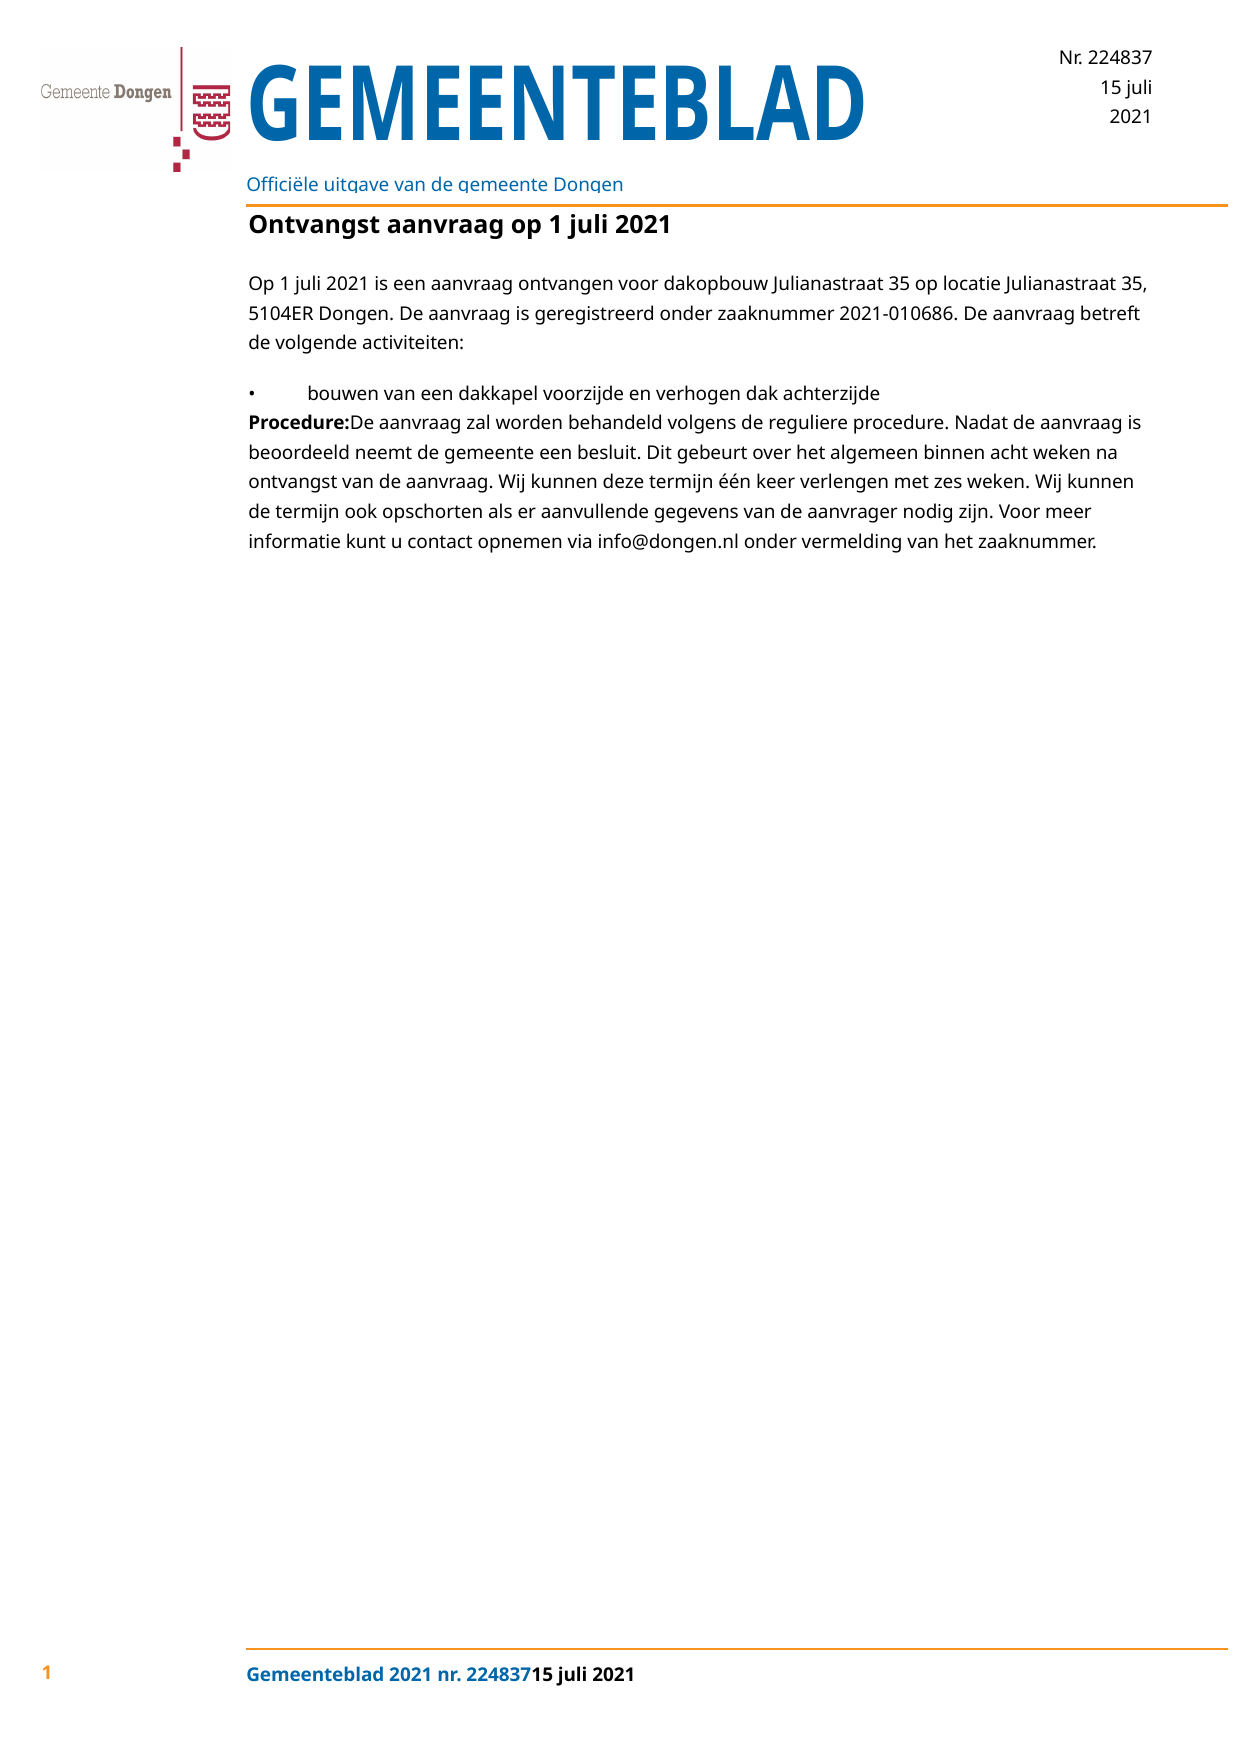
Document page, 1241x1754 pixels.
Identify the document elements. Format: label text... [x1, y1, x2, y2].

text Op 1 juli 2021 is een aanvraag ontvangen voor dakopbouw Julianastraat 35 op locatie Julianastraat 35, 5104ER Dongen. De aanvraag is geregistreerd onder zaaknummer 2021-010686. De aanvraag betreft de volgende activiteiten: [248, 270, 1152, 355]
text Ontvangst aanvraag op 1 juli 2021 [248, 207, 1152, 241]
text Procedure:De aanvraag zal worden behandeld volgens de reguliere procedure. Nadat de aanvraag is beoordeeld neemt de gemeente een besluit. Dit gebeurt over het algemeen binnen acht weken na ontvangst van de aanvraag. Wij kunnen deze termijn één keer verlengen met zes weken. Wij kunnen de termijn ook opschorten als er aanvullende gegevens van de aanvrager nodig zijn. Voor meer informatie kunt u contact opnemen via info@dongen.nl onder vermelding van het zaaknummer. [248, 409, 1152, 553]
list bouwen van een dakkapel voorzijde en verhogen dak achterzijde [248, 380, 1152, 406]
picture [41, 47, 231, 172]
